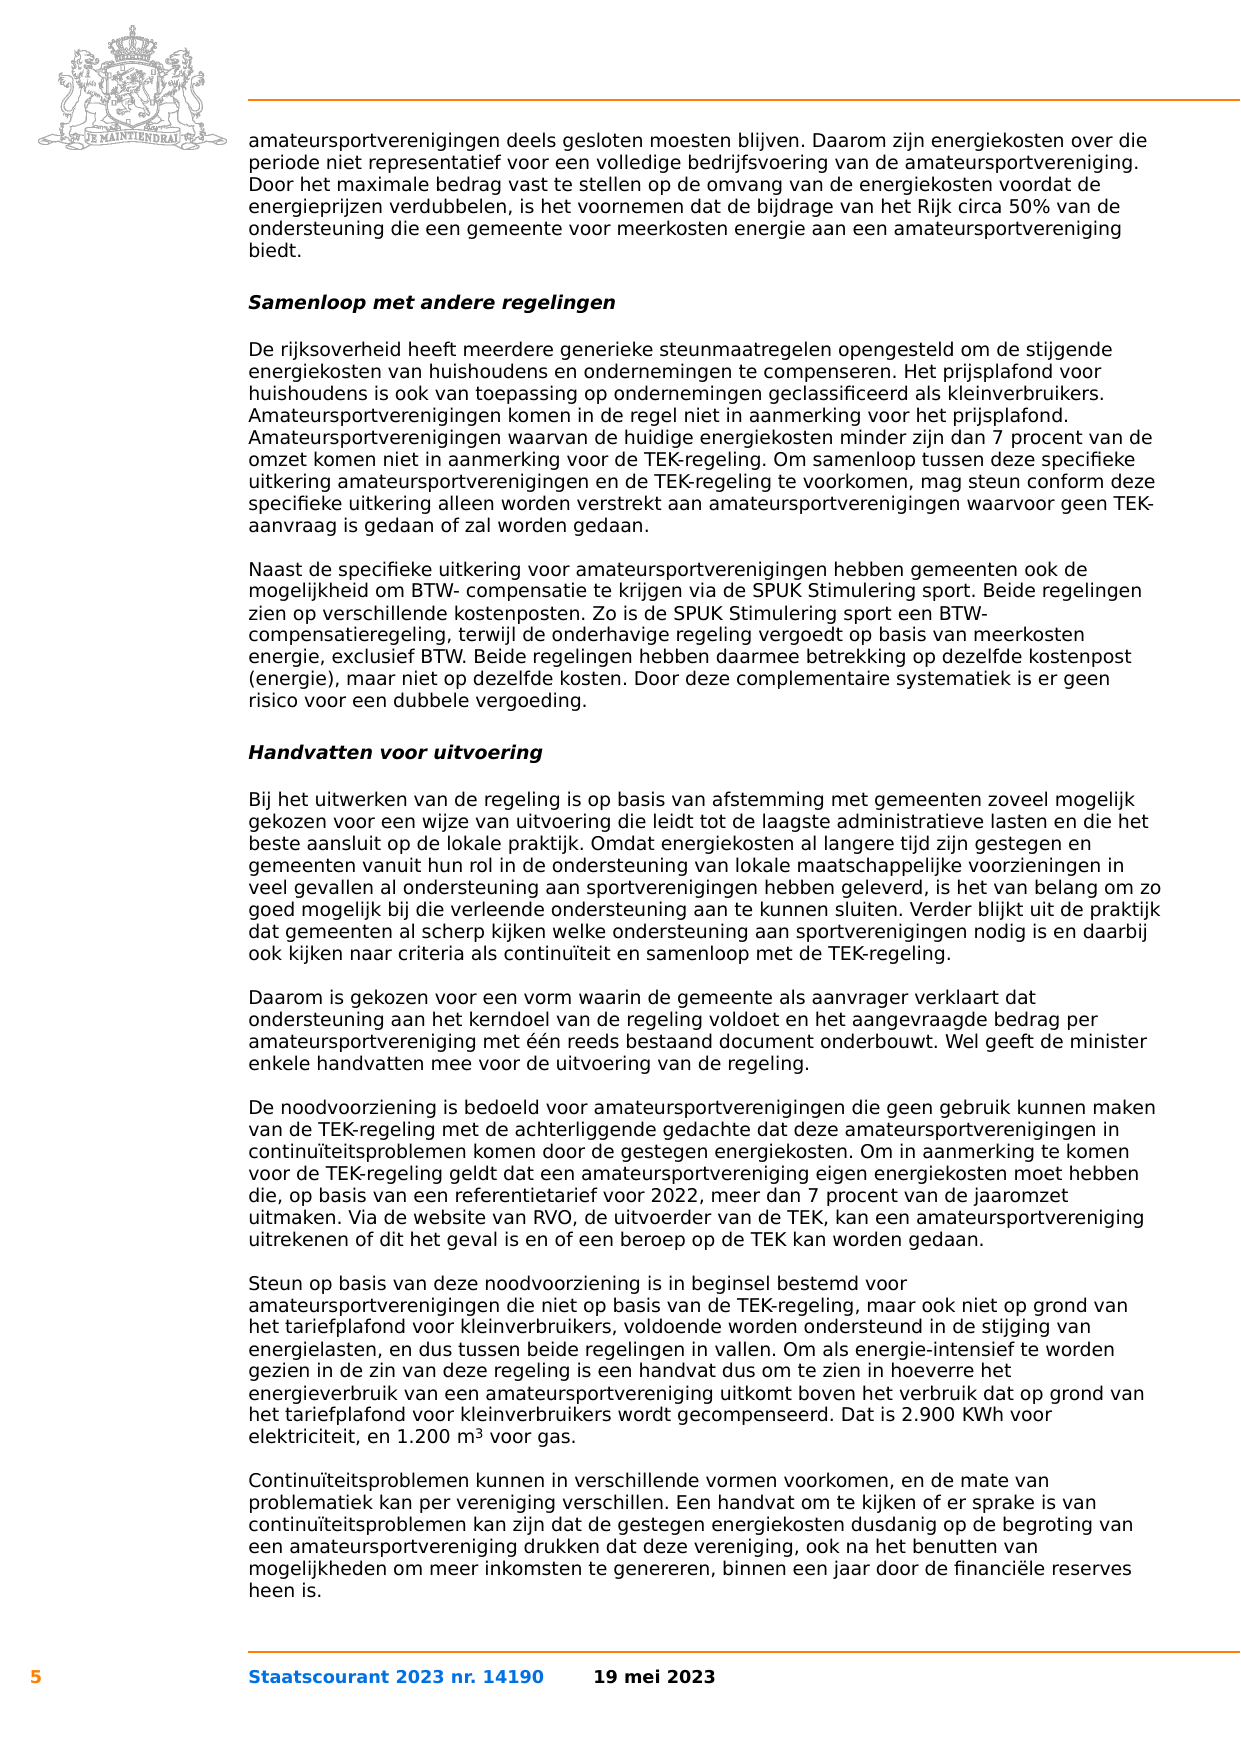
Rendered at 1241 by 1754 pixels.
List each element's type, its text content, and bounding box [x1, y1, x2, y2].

text De noodvoorziening is bedoeld voor amateursportverenigingen die geen gebruik kunnen maken van de TEK-regeling met de achterliggende gedachte dat deze amateursportverenigingen in continuïteitsproblemen komen door de gestegen energiekosten. Om in aanmerking te komen voor de TEK-regeling geldt dat een amateursportvereniging eigen energiekosten moet hebben die, op basis van een referentietarief voor 2022, meer dan 7 procent van de jaaromzet uitmaken. Via de website van RVO, de uitvoerder van de TEK, kan een amateursportvereniging uitrekenen of dit het geval is en of een beroep op de TEK kan worden gedaan. [248, 1097, 1163, 1251]
picture [38, 25, 227, 150]
subtitle Samenloop met andere regelingen [248, 292, 1163, 314]
text Bij het uitwerken van de regeling is op basis van afstemming met gemeenten zoveel mogelijk gekozen voor een wijze van uitvoering die leidt tot de laagste administratieve lasten en die het beste aansluit op de lokale praktijk. Omdat energiekosten al langere tijd zijn gestegen en gemeenten vanuit hun rol in de ondersteuning van lokale maatschappelijke voorzieningen in veel gevallen al ondersteuning aan sportverenigingen hebben geleverd, is het van belang om zo goed mogelijk bij die verleende ondersteuning aan te kunnen sluiten. Verder blijkt uit de praktijk dat gemeenten al scherp kijken welke ondersteuning aan sportverenigingen nodig is en daarbij ook kijken naar criteria als continuïteit en samenloop met de TEK-regeling. [248, 789, 1163, 965]
text De rijksoverheid heeft meerdere generieke steunmaatregelen opengesteld om de stijgende energiekosten van huishoudens en ondernemingen te compenseren. Het prijsplafond voor huishoudens is ook van toepassing op ondernemingen geclassificeerd als kleinverbruikers. Amateursportverenigingen komen in de regel niet in aanmerking voor het prijsplafond. Amateursportverenigingen waarvan de huidige energiekosten minder zijn dan 7 procent van de omzet komen niet in aanmerking voor de TEK-regeling. Om samenloop tussen deze specifieke uitkering amateursportverenigingen en de TEK-regeling te voorkomen, mag steun conform deze specifieke uitkering alleen worden verstrekt aan amateursportverenigingen waarvoor geen TEK-aanvraag is gedaan of zal worden gedaan. [248, 339, 1163, 537]
text Naast de specifieke uitkering voor amateursportverenigingen hebben gemeenten ook de mogelijkheid om BTW- compensatie te krijgen via de SPUK Stimulering sport. Beide regelingen zien op verschillende kostenposten. Zo is de SPUK Stimulering sport een BTW- compensatieregeling, terwijl de onderhavige regeling vergoedt op basis van meerkosten energie, exclusief BTW. Beide regelingen hebben daarmee betrekking op dezelfde kostenpost (energie), maar niet op dezelfde kosten. Door deze complementaire systematiek is er geen risico voor een dubbele vergoeding. [248, 558, 1163, 712]
text Continuïteitsproblemen kunnen in verschillende vormen voorkomen, en de mate van problematiek kan per vereniging verschillen. Een handvat om te kijken of er sprake is van continuïteitsproblemen kan zijn dat de gestegen energiekosten dusdanig op de begroting van een amateursportvereniging drukken dat deze vereniging, ook na het benutten van mogelijkheden om meer inkomsten te genereren, binnen een jaar door de financiële reserves heen is. [248, 1470, 1163, 1602]
text Daarom is gekozen voor een vorm waarin de gemeente als aanvrager verklaart dat ondersteuning aan het kerndoel van de regeling voldoet en het aangevraagde bedrag per amateursportvereniging met één reeds bestaand document onderbouwt. Wel geeft de minister enkele handvatten mee voor de uitvoering van de regeling. [248, 987, 1163, 1075]
subtitle Handvatten voor uitvoering [248, 742, 1163, 764]
text amateursportverenigingen deels gesloten moesten blijven. Daarom zijn energiekosten over die periode niet representatief voor een volledige bedrijfsvoering van de amateursportvereniging. Door het maximale bedrag vast te stellen op de omvang van de energiekosten voordat de energieprijzen verdubbelen, is het voornemen dat de bijdrage van het Rijk circa 50% van de ondersteuning die een gemeente voor meerkosten energie aan een amateursportvereniging biedt. [248, 130, 1163, 262]
text Steun op basis van deze noodvoorziening is in beginsel bestemd voor amateursportverenigingen die niet op basis van de TEK-regeling, maar ook niet op grond van het tariefplafond voor kleinverbruikers, voldoende worden ondersteund in de stijging van energielasten, en dus tussen beide regelingen in vallen. Om als energie-intensief te worden gezien in de zin van deze regeling is een handvat dus om te zien in hoeverre het energieverbruik van een amateursportvereniging uitkomt boven het verbruik dat op grond van het tariefplafond voor kleinverbruikers wordt gecompenseerd. Dat is 2.900 KWh voor elektriciteit, en 1.200 m3 voor gas. [248, 1272, 1163, 1448]
